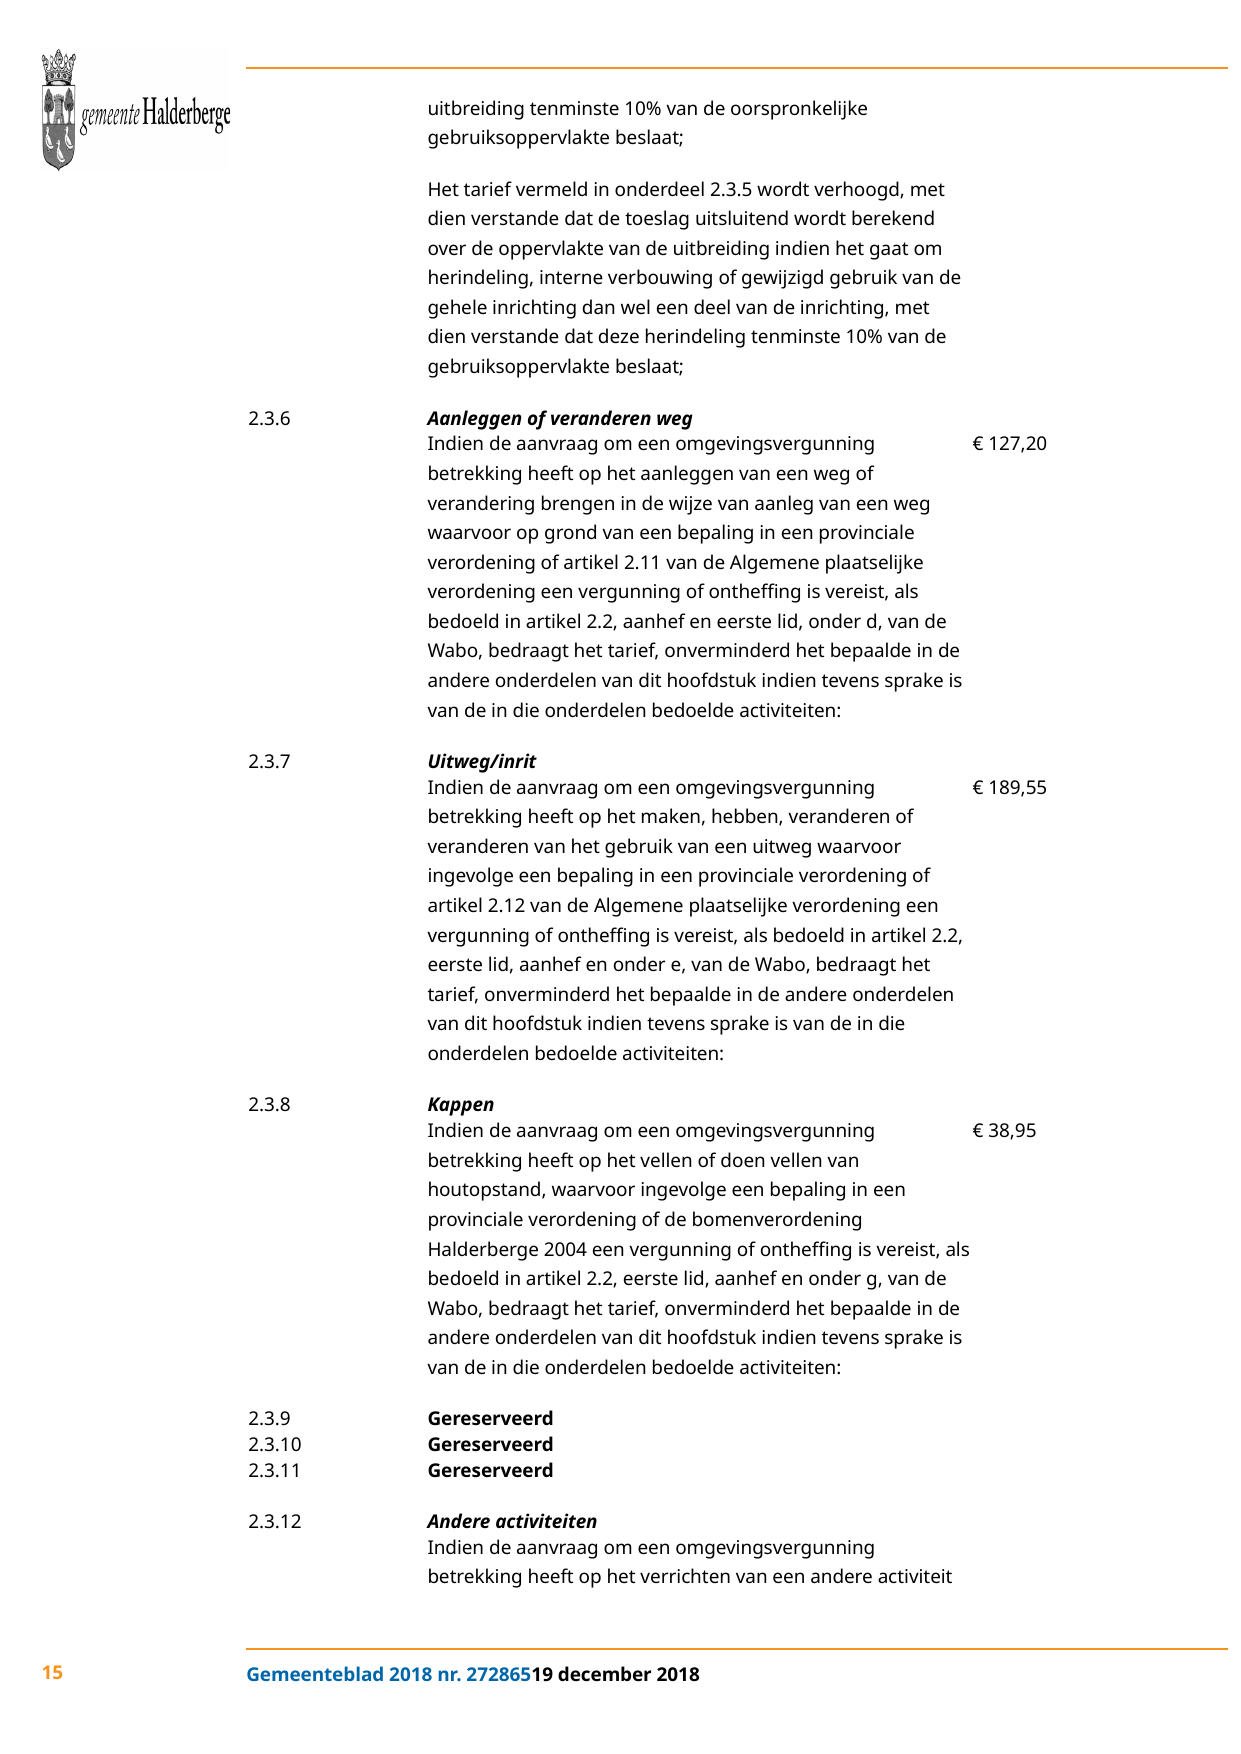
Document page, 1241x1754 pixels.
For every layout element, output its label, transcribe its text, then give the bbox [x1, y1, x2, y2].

table_cell uitbreiding tenminste 10% van de oorspronkelijke gebruiksoppervlakte beslaat; [427, 95, 972, 150]
table_cell Kappen [427, 1092, 972, 1117]
table_cell [248, 774, 427, 1066]
table_cell Het tarief vermeld in onderdeel 2.3.5 wordt verhoogd, met dien verstande dat de toeslag uitsluitend wordt berekend over de oppervlakte van de uitbreiding indien het gaat om herindeling, interne verbouwing of gewijzigd gebruik van de gehele inrichting dan wel een deel van de inrichting, met dien verstande dat deze herindeling tenminste 10% van de gebruiksoppervlakte beslaat; [427, 176, 972, 379]
table_cell € 189,55 [973, 774, 1152, 1066]
table_cell Indien de aanvraag om een omgevingsvergunning betrekking heeft op het verrichten van een andere activiteit [427, 1534, 972, 1589]
table_cell [248, 1066, 427, 1092]
table_cell 2.3.7 [248, 748, 427, 774]
table_cell Gereserveerd [427, 1406, 972, 1431]
table_cell 2.3.8 [248, 1092, 427, 1117]
table_cell Andere activiteiten [427, 1509, 972, 1534]
table_cell [248, 1118, 427, 1380]
table_cell [973, 1509, 1152, 1534]
table_cell € 38,95 [973, 1118, 1152, 1380]
table_cell Gereserveerd [427, 1457, 972, 1483]
table_cell [248, 95, 427, 150]
table_cell Aanleggen of veranderen weg [427, 405, 972, 431]
table_cell [427, 1066, 972, 1092]
table_cell [248, 379, 427, 405]
table_cell Indien de aanvraag om een omgevingsvergunning betrekking heeft op het aanleggen van een weg of verandering brengen in de wijze van aanleg van een weg waarvoor op grond van een bepaling in een provinciale verordening of artikel 2.11 van de Algemene plaatselijke verordening een vergunning of ontheffing is vereist, als bedoeld in artikel 2.2, aanhef en eerste lid, onder d, van de Wabo, bedraagt het tarief, onverminderd het bepaalde in de andere onderdelen van dit hoofdstuk indien tevens sprake is van de in die onderdelen bedoelde activiteiten: [427, 431, 972, 722]
table_cell [973, 379, 1152, 405]
table_cell 2.3.11 [248, 1457, 427, 1483]
table_cell [973, 1534, 1152, 1589]
table_cell € 127,20 [973, 431, 1152, 722]
table_cell [973, 176, 1152, 379]
table_cell [973, 1092, 1152, 1117]
table_cell [973, 150, 1152, 176]
table_cell [973, 1483, 1152, 1508]
table_cell Indien de aanvraag om een omgevingsvergunning betrekking heeft op het maken, hebben, veranderen of veranderen van het gebruik van een uitweg waarvoor ingevolge een bepaling in een provinciale verordening of artikel 2.12 van de Algemene plaatselijke verordening een vergunning of ontheffing is vereist, als bedoeld in artikel 2.2, eerste lid, aanhef en onder e, van de Wabo, bedraagt het tarief, onverminderd het bepaalde in de andere onderdelen van dit hoofdstuk indien tevens sprake is van de in die onderdelen bedoelde activiteiten: [427, 774, 972, 1066]
table_cell [427, 150, 972, 176]
table_cell [973, 1066, 1152, 1092]
table_cell [973, 1380, 1152, 1406]
table_cell [973, 1457, 1152, 1483]
table_cell [248, 431, 427, 722]
table_cell [973, 405, 1152, 431]
table_cell [973, 723, 1152, 748]
table_cell 2.3.9 [248, 1406, 427, 1431]
table_cell [427, 1380, 972, 1406]
table_cell [973, 748, 1152, 774]
table_cell 2.3.6 [248, 405, 427, 431]
table_cell [973, 95, 1152, 150]
table_cell [248, 1483, 427, 1508]
table_cell [427, 379, 972, 405]
table_cell [248, 1534, 427, 1589]
table_cell [427, 723, 972, 748]
table_cell 2.3.12 [248, 1509, 427, 1534]
table_cell Indien de aanvraag om een omgevingsvergunning betrekking heeft op het vellen of doen vellen van houtopstand, waarvoor ingevolge een bepaling in een provinciale verordening of de bomenverordening Halderberge 2004 een vergunning of ontheffing is vereist, als bedoeld in artikel 2.2, eerste lid, aanhef en onder g, van de Wabo, bedraagt het tarief, onverminderd het bepaalde in de andere onderdelen van dit hoofdstuk indien tevens sprake is van de in die onderdelen bedoelde activiteiten: [427, 1118, 972, 1380]
table_cell [427, 1483, 972, 1508]
table_cell [248, 150, 427, 176]
table_cell Uitweg/inrit [427, 748, 972, 774]
table_cell Gereserveerd [427, 1431, 972, 1457]
table_cell [973, 1406, 1152, 1431]
table_cell [248, 1380, 427, 1406]
picture [41, 47, 231, 172]
table_cell [248, 176, 427, 379]
table_cell 2.3.10 [248, 1431, 427, 1457]
table_cell [248, 723, 427, 748]
table_cell [973, 1431, 1152, 1457]
